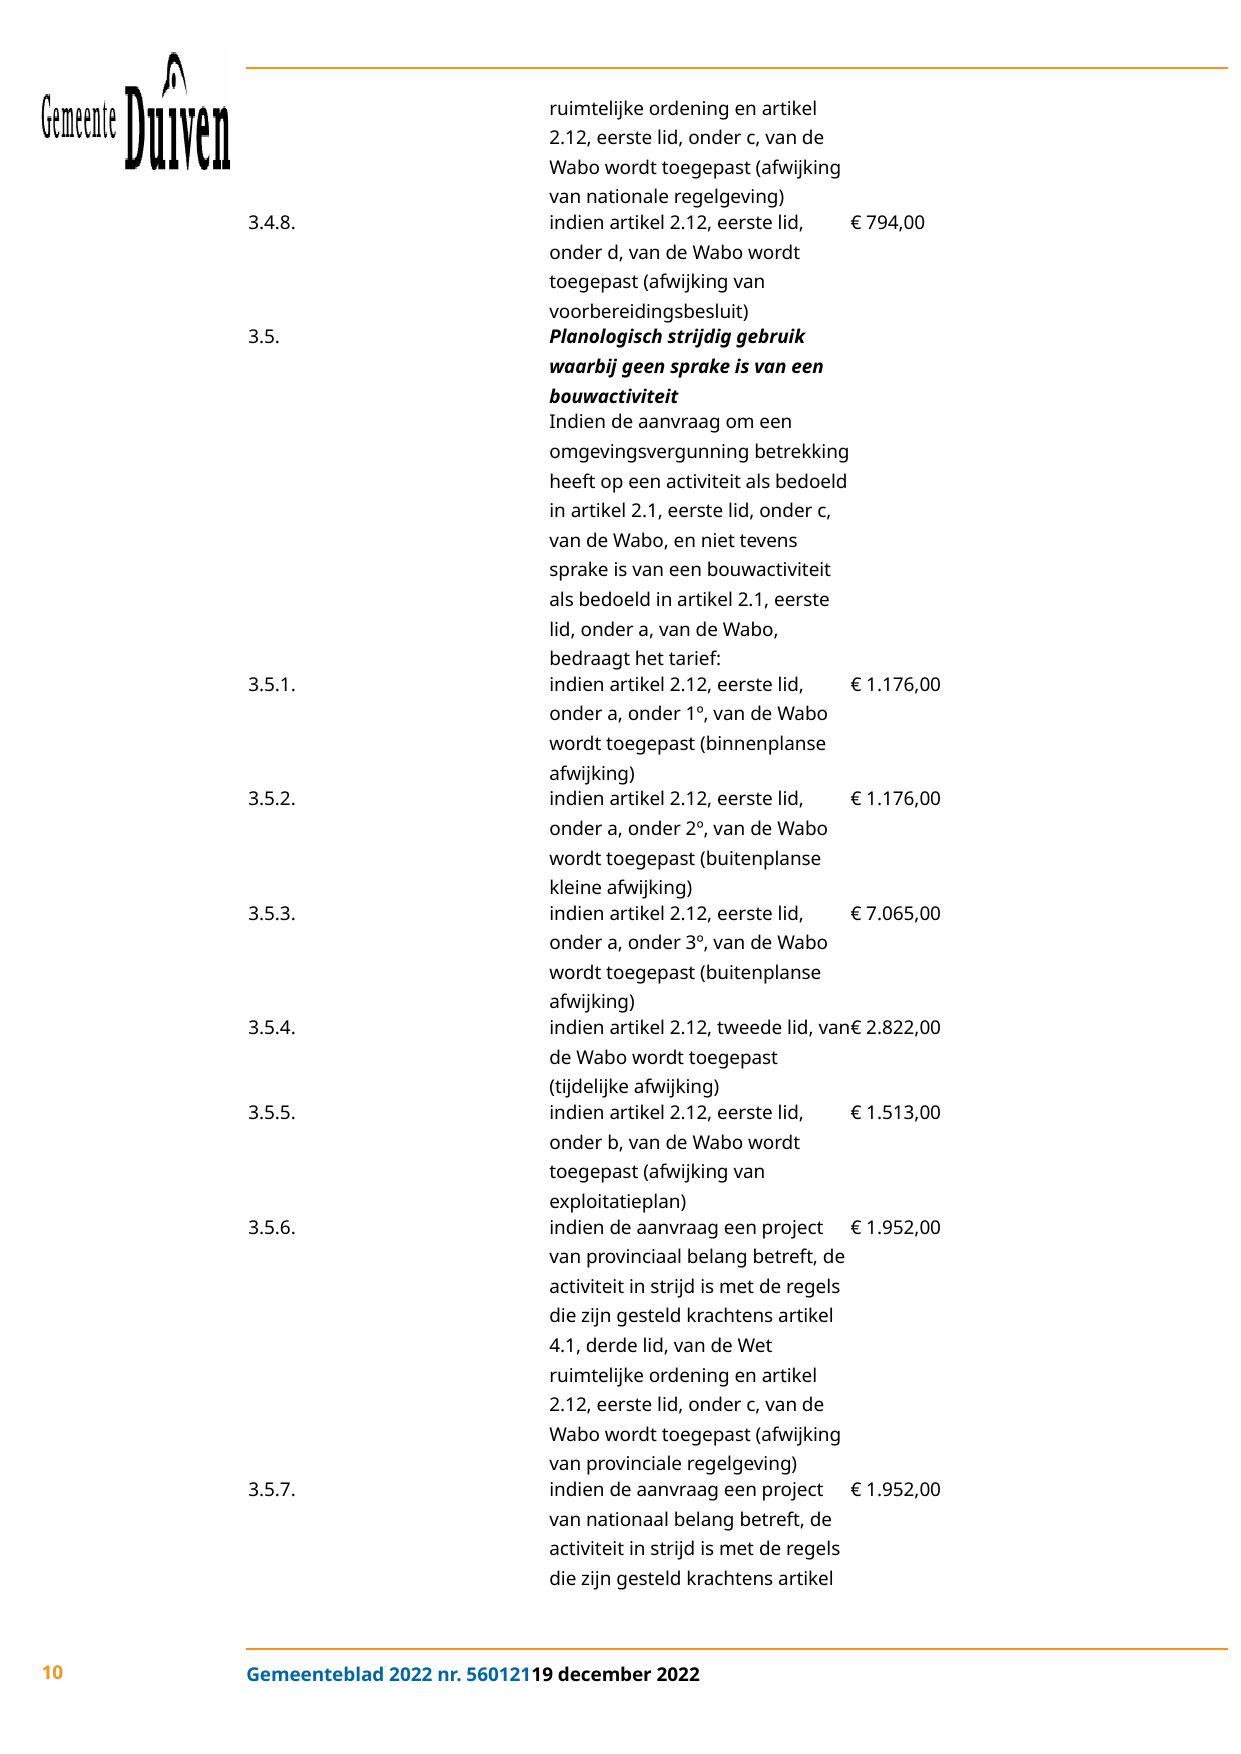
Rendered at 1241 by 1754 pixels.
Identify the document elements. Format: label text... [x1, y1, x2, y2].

table_cell € 1.952,00 [850, 1476, 1152, 1591]
table_cell € 7.065,00 [850, 900, 1152, 1014]
table_cell indien artikel 2.12, eerste lid, onder a, onder 2º, van de Wabo wordt toegepast (buitenplanse kleine afwijking) [549, 786, 850, 900]
table_cell € 2.822,00 [850, 1015, 1152, 1099]
table_cell 3.5.2. [248, 786, 549, 900]
table_cell 3.5.4. [248, 1015, 549, 1099]
table_cell Planologisch strijdig gebruik waarbij geen sprake is van een bouwactiviteit [549, 324, 850, 409]
table_cell indien de aanvraag een project van nationaal belang betreft, de activiteit in strijd is met de regels die zijn gesteld krachtens artikel [549, 1476, 850, 1591]
table_cell Indien de aanvraag om een omgevingsvergunning betrekking heeft op een activiteit als bedoeld in artikel 2.1, eerste lid, onder c, van de Wabo, en niet tevens sprake is van een bouwactiviteit als bedoeld in artikel 2.1, eerste lid, onder a, van de Wabo, bedraagt het tarief: [549, 409, 850, 671]
table_cell indien artikel 2.12, tweede lid, van de Wabo wordt toegepast (tijdelijke afwijking) [549, 1015, 850, 1099]
picture [41, 47, 231, 172]
table_cell [248, 95, 549, 209]
table_cell € 794,00 [850, 209, 1152, 324]
table_cell indien artikel 2.12, eerste lid, onder a, onder 3º, van de Wabo wordt toegepast (buitenplanse afwijking) [549, 900, 850, 1014]
table_cell indien artikel 2.12, eerste lid, onder d, van de Wabo wordt toegepast (afwijking van voorbereidingsbesluit) [549, 209, 850, 324]
table_cell 3.5.6. [248, 1214, 549, 1476]
table_cell indien de aanvraag een project van provinciaal belang betreft, de activiteit in strijd is met de regels die zijn gesteld krachtens artikel 4.1, derde lid, van de Wet ruimtelijke ordening en artikel 2.12, eerste lid, onder c, van de Wabo wordt toegepast (afwijking van provinciale regelgeving) [549, 1214, 850, 1476]
table_cell [248, 409, 549, 671]
table_cell 3.4.8. [248, 209, 549, 324]
table_cell 3.5. [248, 324, 549, 409]
table_cell 3.5.3. [248, 900, 549, 1014]
table_cell indien artikel 2.12, eerste lid, onder a, onder 1º, van de Wabo wordt toegepast (binnenplanse afwijking) [549, 671, 850, 786]
table_cell ruimtelijke ordening en artikel 2.12, eerste lid, onder c, van de Wabo wordt toegepast (afwijking van nationale regelgeving) [549, 95, 850, 209]
table_cell 3.5.7. [248, 1476, 549, 1591]
table_cell [850, 95, 1152, 209]
table_cell € 1.513,00 [850, 1099, 1152, 1214]
table_cell [850, 409, 1152, 671]
table_cell € 1.176,00 [850, 671, 1152, 786]
table_cell [850, 324, 1152, 409]
table_cell 3.5.1. [248, 671, 549, 786]
table_cell € 1.952,00 [850, 1214, 1152, 1476]
table_cell € 1.176,00 [850, 786, 1152, 900]
table_cell indien artikel 2.12, eerste lid, onder b, van de Wabo wordt toegepast (afwijking van exploitatieplan) [549, 1099, 850, 1214]
table_cell 3.5.5. [248, 1099, 549, 1214]
